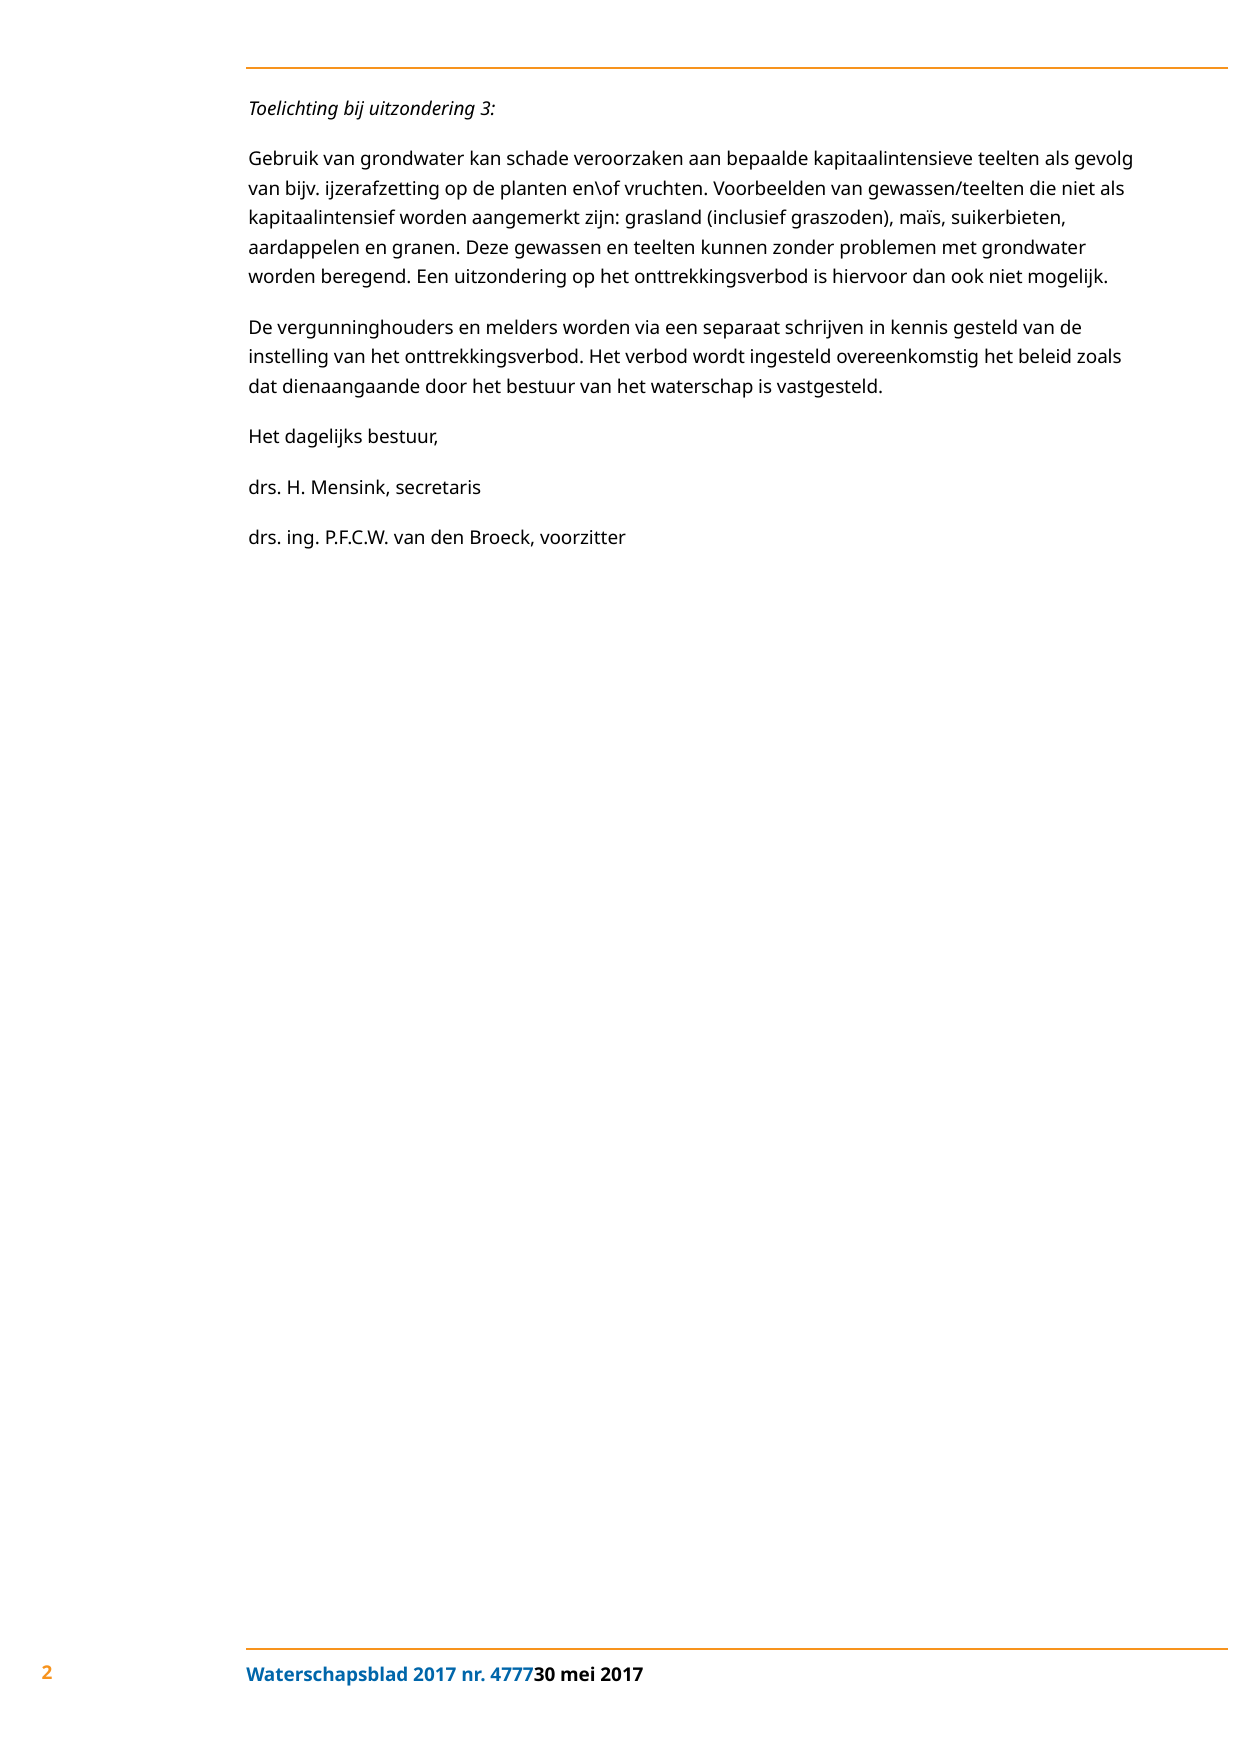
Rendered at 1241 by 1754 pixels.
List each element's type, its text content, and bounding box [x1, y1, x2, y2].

picture [41, 47, 231, 172]
text drs. H. Mensink, secretaris [248, 474, 1152, 500]
text Toelichting bij uitzondering 3: [248, 95, 1152, 121]
text De vergunninghouders en melders worden via een separaat schrijven in kennis gesteld van de instelling van het onttrekkingsverbod. Het verbod wordt ingesteld overeenkomstig het beleid zoals dat dienaangaande door het bestuur van het waterschap is vastgesteld. [248, 314, 1152, 399]
text Het dagelijks bestuur, [248, 423, 1152, 449]
text drs. ing. P.F.C.W. van den Broeck, voorzitter [248, 524, 1152, 550]
text Gebruik van grondwater kan schade veroorzaken aan bepaalde kapitaalintensieve teelten als gevolg van bijv. ijzerafzetting op de planten en\of vruchten. Voorbeelden van gewassen/teelten die niet als kapitaalintensief worden aangemerkt zijn: grasland (inclusief graszoden), maïs, suikerbieten, aardappelen en granen. Deze gewassen en teelten kunnen zonder problemen met grondwater worden beregend. Een uitzondering op het onttrekkingsverbod is hiervoor dan ook niet mogelijk. [248, 145, 1152, 289]
